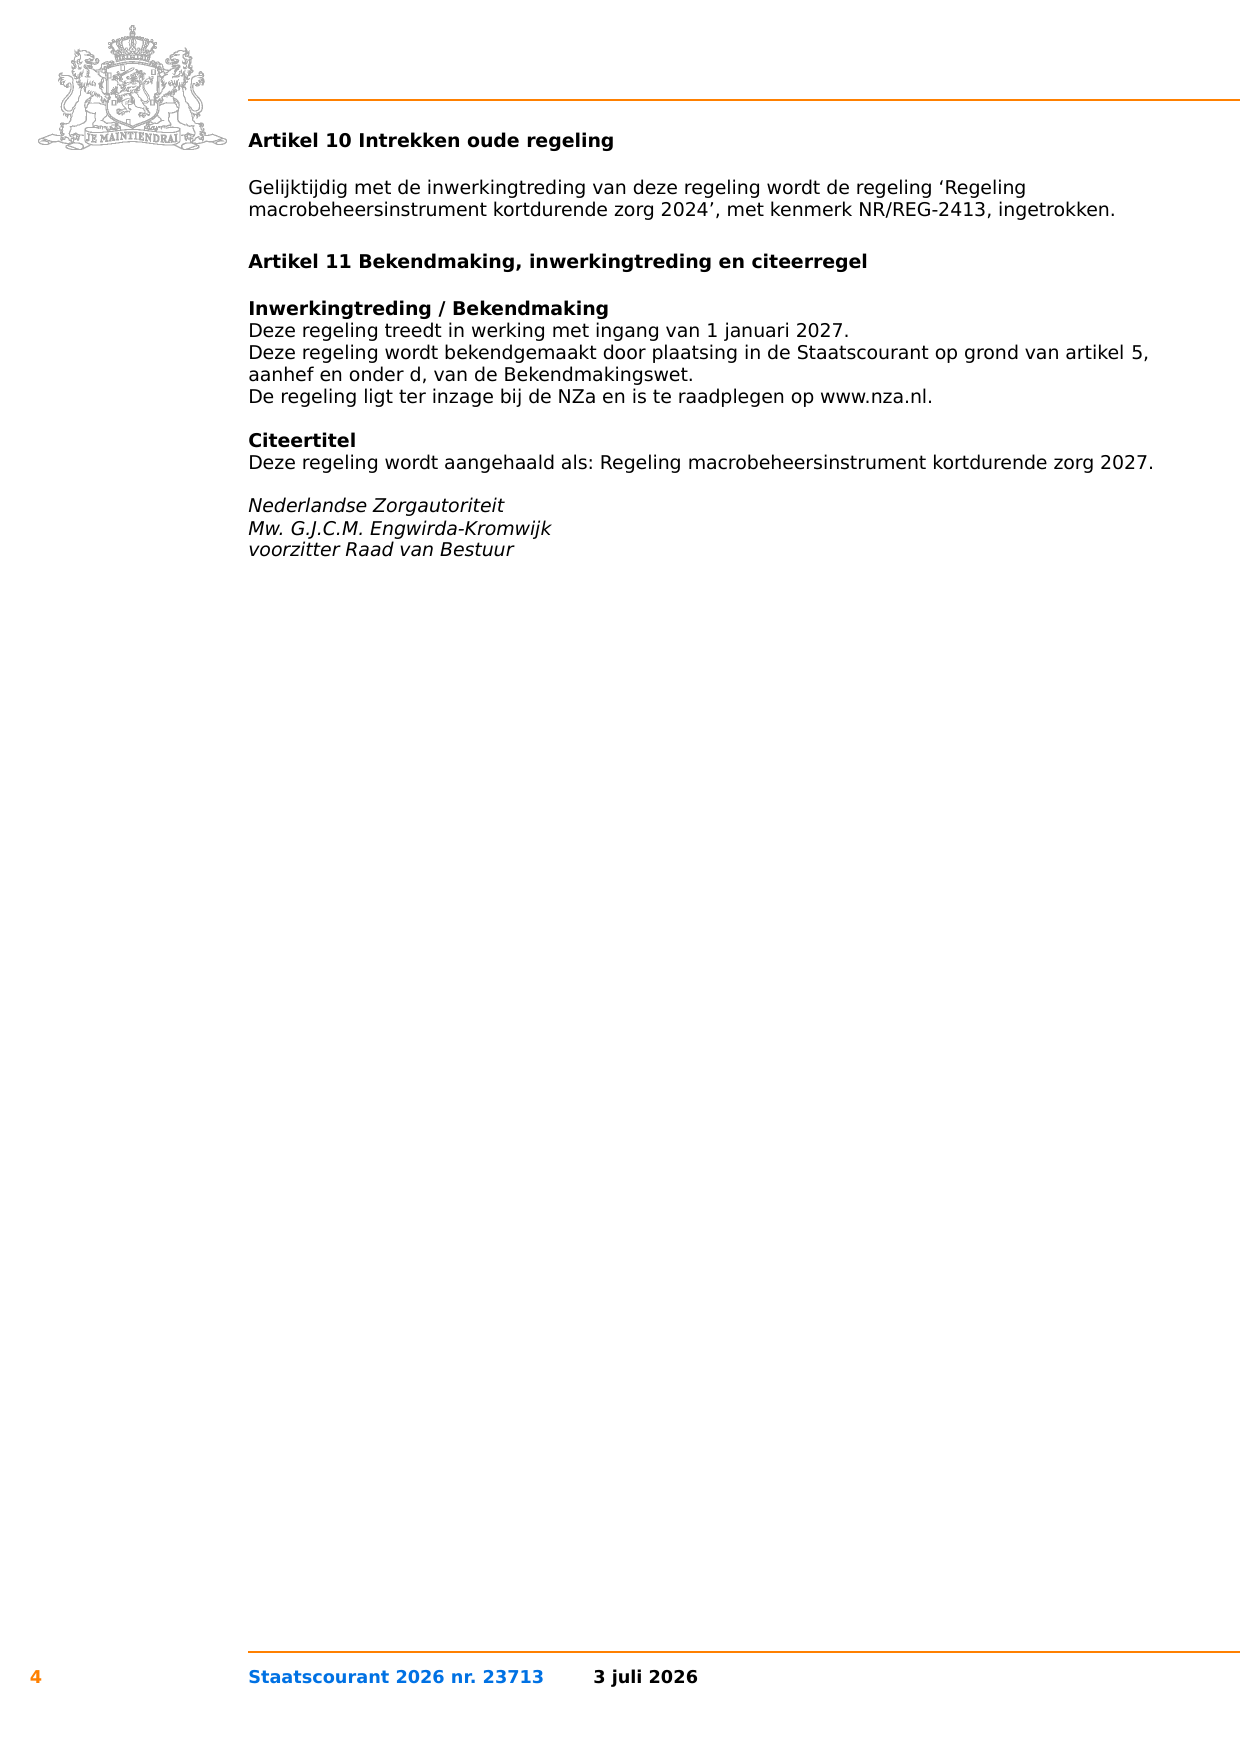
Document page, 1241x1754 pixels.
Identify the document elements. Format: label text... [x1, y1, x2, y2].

subtitle Citeertitel [248, 429, 1163, 452]
subtitle Artikel 11 Bekendmaking, inwerkingtreding en citeerregel [248, 251, 1163, 273]
text De regeling ligt ter inzage bij de NZa en is te raadplegen op www.nza.nl. [248, 386, 1163, 408]
text Gelijktijdig met de inwerkingtreding van deze regeling wordt de regeling ‘Regeling macrobeheersinstrument kortdurende zorg 2024’, met kenmerk NR/REG-2413, ingetrokken. [248, 177, 1163, 221]
text Deze regeling wordt bekendgemaakt door plaatsing in de Staatscourant op grond van artikel 5, aanhef en onder d, van de Bekendmakingswet. [248, 342, 1163, 386]
subtitle Inwerkingtreding / Bekendmaking [248, 298, 1163, 320]
text Deze regeling wordt aangehaald als: Regeling macrobeheersinstrument kortdurende zorg 2027. [248, 452, 1163, 473]
text Deze regeling treedt in werking met ingang van 1 januari 2027. [248, 320, 1163, 342]
subtitle Artikel 10 Intrekken oude regeling [248, 130, 1163, 152]
picture [38, 25, 227, 150]
text Nederlandse Zorgautoriteit Mw. G.J.C.M. Engwirda-Kromwijk voorzitter Raad van Bestuur [248, 495, 1163, 561]
